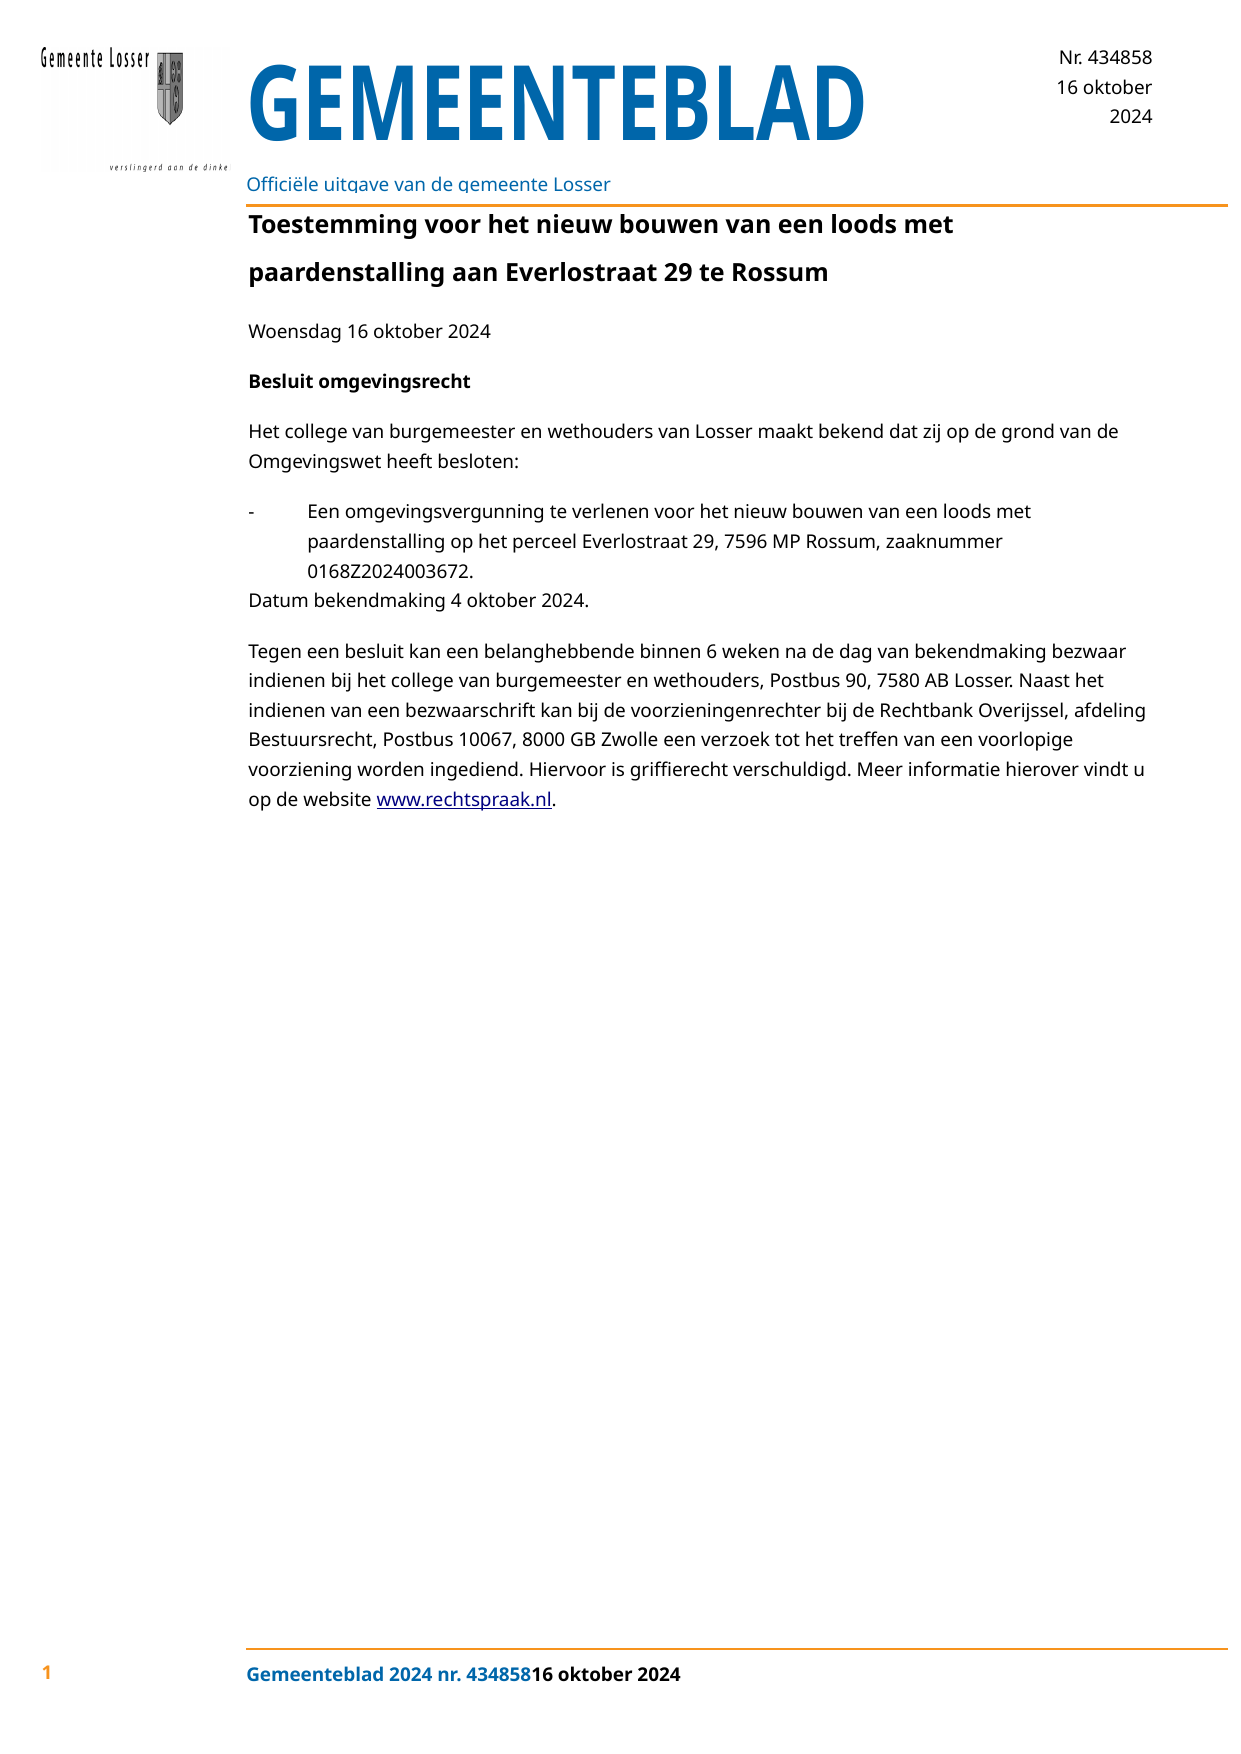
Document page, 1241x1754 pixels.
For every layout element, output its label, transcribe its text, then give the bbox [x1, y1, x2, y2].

list Een omgevingsvergunning te verlenen voor het nieuw bouwen van een loods met paardenstalling op het perceel Everlostraat 29, 7596 MP Rossum, zaaknummer 0168Z2024003672. [248, 499, 1152, 584]
text Tegen een besluit kan een belanghebbende binnen 6 weken na de dag van bekendmaking bezwaar indienen bij het college van burgemeester en wethouders, Postbus 90, 7580 AB Losser. Naast het indienen van een bezwaarschrift kan bij de voorzieningenrechter bij de Rechtbank Overijssel, afdeling Bestuursrecht, Postbus 10067, 8000 GB Zwolle een verzoek tot het treffen van een voorlopige voorziening worden ingediend. Hiervoor is griffierecht verschuldigd. Meer informatie hierover vindt u op de website www.rechtspraak.nl. [248, 638, 1152, 812]
picture [41, 47, 231, 172]
text Toestemming voor het nieuw bouwen van een loods met paardenstalling aan Everlostraat 29 te Rossum [248, 207, 1152, 288]
text Besluit omgevingsrecht [248, 368, 1152, 394]
text Het college van burgemeester en wethouders van Losser maakt bekend dat zij op de grond van de Omgevingswet heeft besloten: [248, 419, 1152, 474]
text Woensdag 16 oktober 2024 [248, 318, 1152, 344]
text Datum bekendmaking 4 oktober 2024. [248, 587, 1152, 613]
